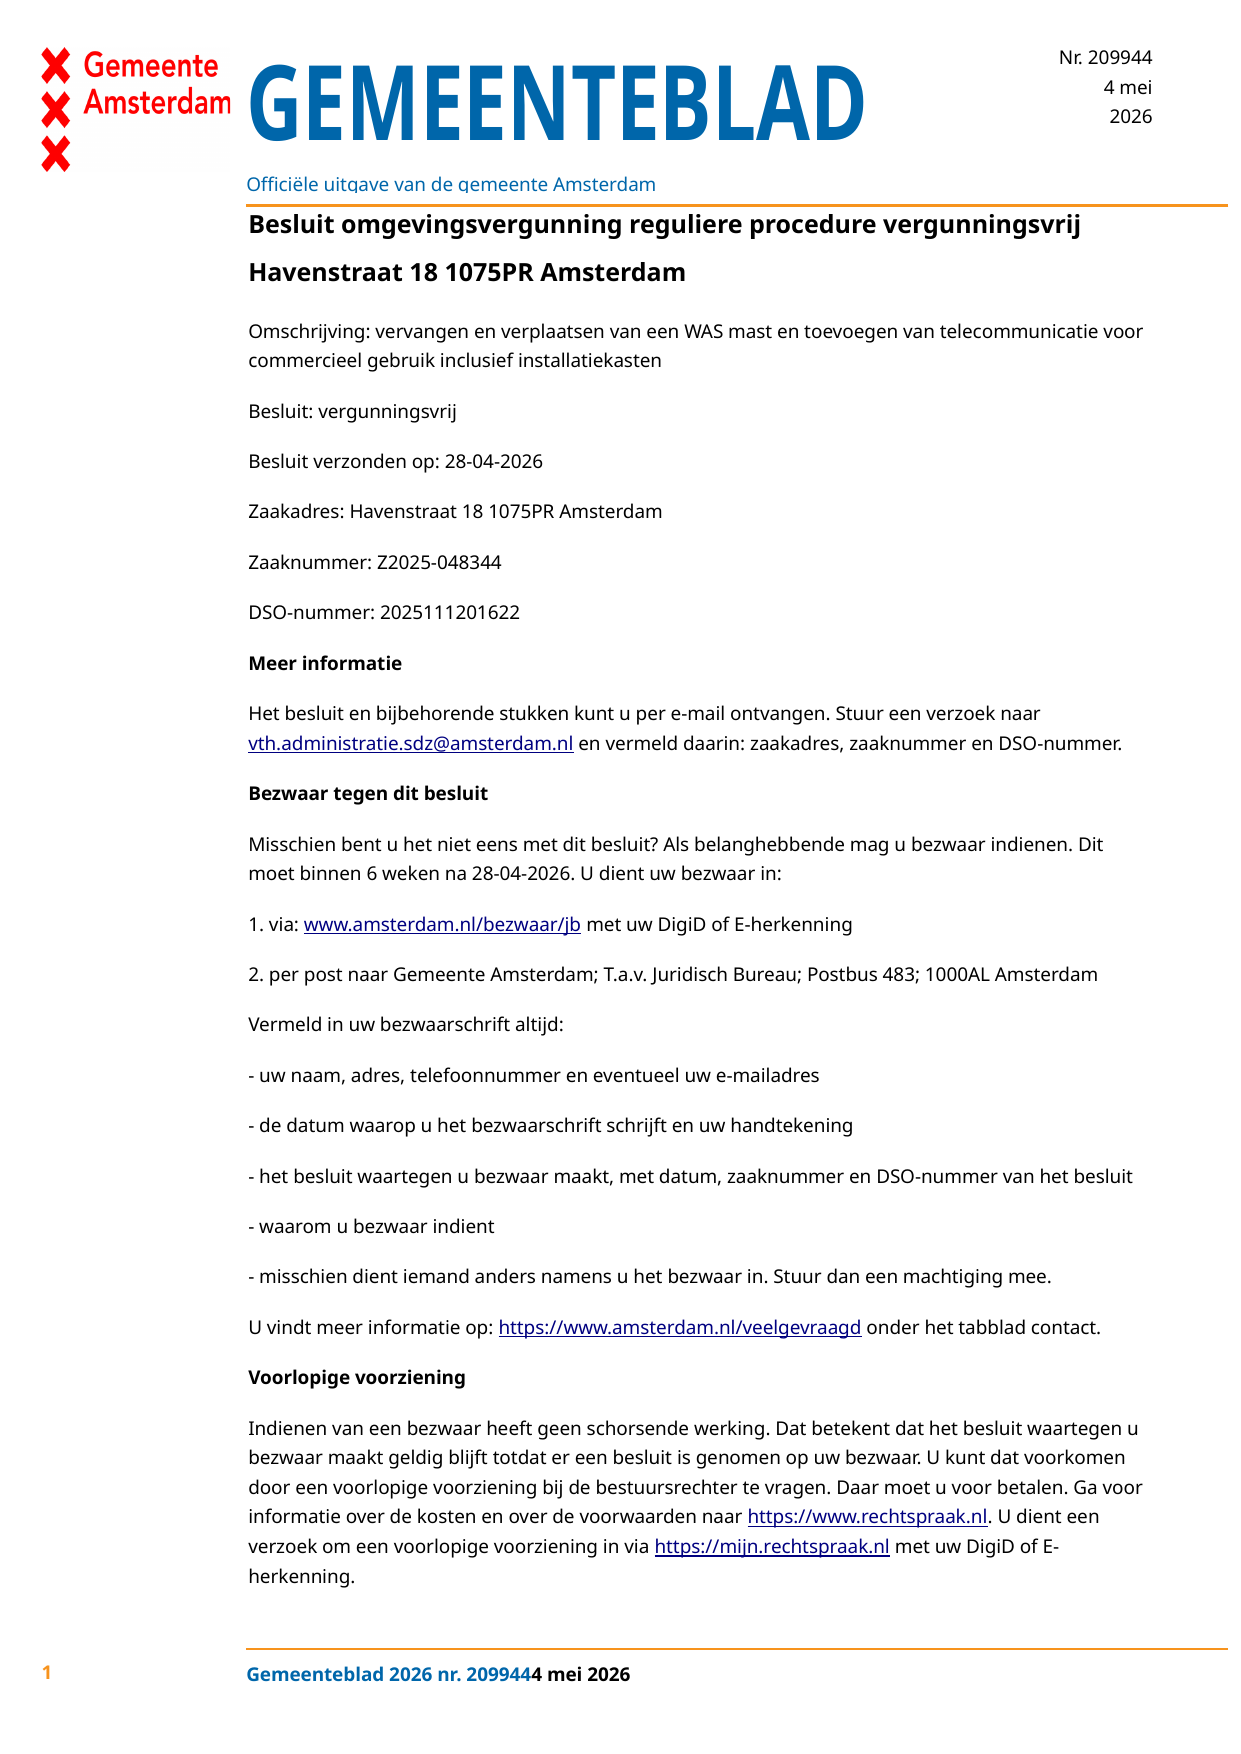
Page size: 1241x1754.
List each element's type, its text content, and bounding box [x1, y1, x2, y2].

text - misschien dient iemand anders namens u het bezwaar in. Stuur dan een machtiging mee. [248, 1264, 1152, 1289]
text Zaakadres: Havenstraat 18 1075PR Amsterdam [248, 499, 1152, 524]
picture [41, 47, 231, 172]
text Bezwaar tegen dit besluit [248, 780, 1152, 806]
text Misschien bent u het niet eens met dit besluit? Als belanghebbende mag u bezwaar indienen. Dit moet binnen 6 weken na 28-04-2026. U dient uw bezwaar in: [248, 831, 1152, 886]
text Het besluit en bijbehorende stukken kunt u per e-mail ontvangen. Stuur een verzoek naar vth.administratie.sdz@amsterdam.nl en vermeld daarin: zaakadres, zaaknummer en DSO-nummer. [248, 700, 1152, 756]
text Omschrijving: vervangen en verplaatsen van een WAS mast en toevoegen van telecommunicatie voor commercieel gebruik inclusief installatiekasten [248, 318, 1152, 373]
text 2. per post naar Gemeente Amsterdam; T.a.v. Juridisch Bureau; Postbus 483; 1000AL Amsterdam [248, 961, 1152, 987]
text Besluit: vergunningsvrij [248, 398, 1152, 424]
text Voorlopige voorziening [248, 1364, 1152, 1390]
text Vermeld in uw bezwaarschrift altijd: [248, 1012, 1152, 1037]
text - het besluit waartegen u bezwaar maakt, met datum, zaaknummer en DSO-nummer van het besluit [248, 1163, 1152, 1189]
text Zaaknummer: Z2025-048344 [248, 549, 1152, 575]
text 1. via: www.amsterdam.nl/bezwaar/jb met uw DigiD of E-herkenning [248, 911, 1152, 937]
text - de datum waarop u het bezwaarschrift schrijft en uw handtekening [248, 1112, 1152, 1138]
text U vindt meer informatie op: https://www.amsterdam.nl/veelgevraagd onder het tabblad contact. [248, 1314, 1152, 1340]
text Besluit omgevingsvergunning reguliere procedure vergunningsvrij Havenstraat 18 1075PR Amsterdam [248, 207, 1152, 288]
text - waarom u bezwaar indient [248, 1213, 1152, 1239]
text Besluit verzonden op: 28-04-2026 [248, 448, 1152, 474]
text - uw naam, adres, telefoonnummer en eventueel uw e-mailadres [248, 1062, 1152, 1088]
text DSO-nummer: 2025111201622 [248, 599, 1152, 625]
text Meer informatie [248, 650, 1152, 676]
text Indienen van een bezwaar heeft geen schorsende werking. Dat betekent dat het besluit waartegen u bezwaar maakt geldig blijft totdat er een besluit is genomen op uw bezwaar. U kunt dat voorkomen door een voorlopige voorziening bij de bestuursrechter te vragen. Daar moet u voor betalen. Ga voor informatie over de kosten en over de voorwaarden naar https://www.rechtspraak.nl. U dient een verzoek om een voorlopige voorziening in via https://mijn.rechtspraak.nl met uw DigiD of E-herkenning. [248, 1415, 1152, 1589]
